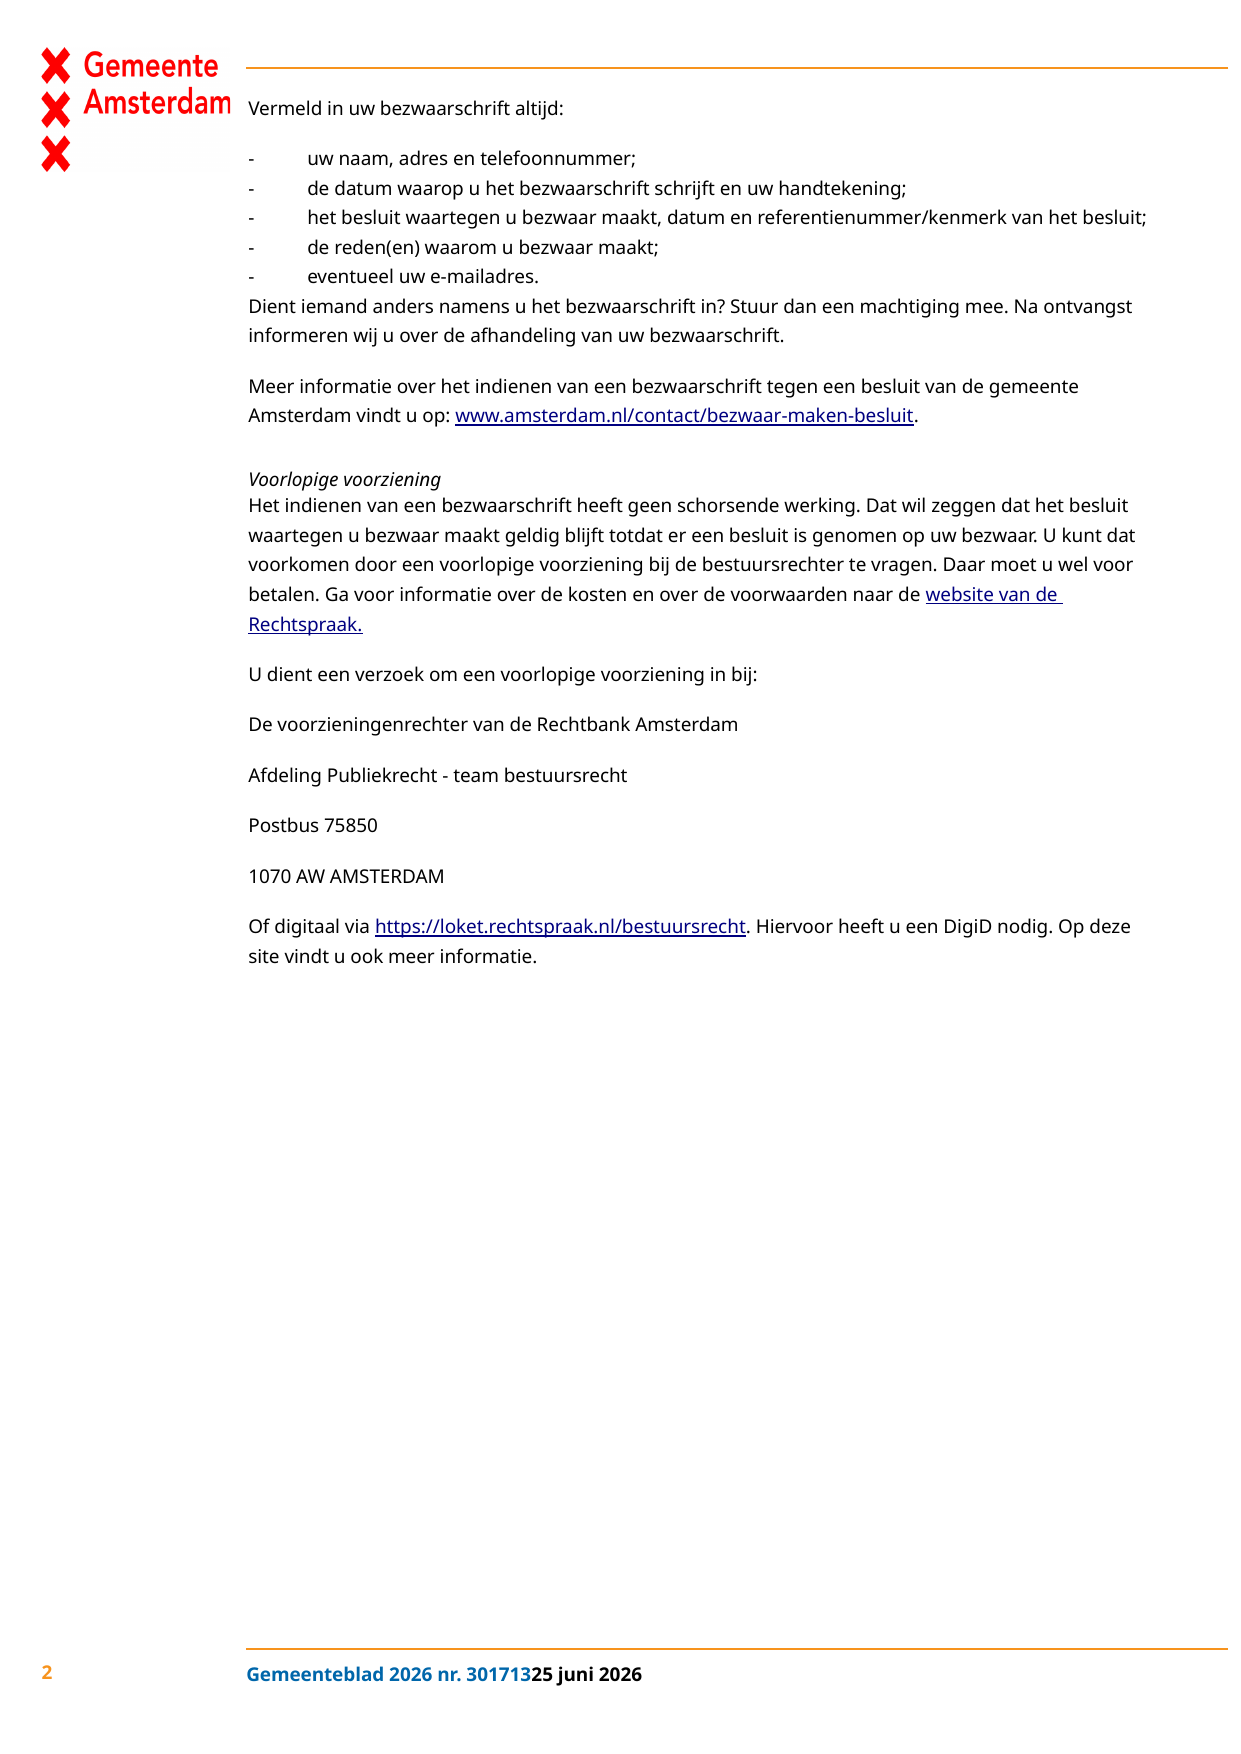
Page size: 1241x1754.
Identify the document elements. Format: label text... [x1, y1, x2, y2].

text Het indienen van een bezwaarschrift heeft geen schorsende werking. Dat wil zeggen dat het besluit waartegen u bezwaar maakt geldig blijft totdat er een besluit is genomen op uw bezwaar. U kunt dat voorkomen door een voorlopige voorziening bij de bestuursrechter te vragen. Daar moet u wel voor betalen. Ga voor informatie over de kosten en over de voorwaarden naar de website van de Rechtspraak. [248, 492, 1152, 636]
text 1070 AW AMSTERDAM [248, 863, 1152, 888]
text Vermeld in uw bezwaarschrift altijd: [248, 95, 1152, 121]
text Meer informatie over het indienen van een bezwaarschrift tegen een besluit van de gemeente Amsterdam vindt u op: www.amsterdam.nl/contact/bezwaar-maken-besluit. [248, 373, 1152, 428]
text De voorzieningenrechter van de Rechtbank Amsterdam [248, 712, 1152, 737]
list de reden(en) waarom u bezwaar maakt; [248, 234, 1152, 260]
text U dient een verzoek om een voorlopige voorziening in bij: [248, 661, 1152, 687]
list eventueel uw e-mailadres. [248, 263, 1152, 289]
text Voorlopige voorziening [248, 467, 1152, 492]
text Dient iemand anders namens u het bezwaarschrift in? Stuur dan een machtiging mee. Na ontvangst informeren wij u over de afhandeling van uw bezwaarschrift. [248, 293, 1152, 348]
list het besluit waartegen u bezwaar maakt, datum en referentienummer/kenmerk van het besluit; [248, 204, 1152, 230]
list de datum waarop u het bezwaarschrift schrijft en uw handtekening; [248, 175, 1152, 201]
text Afdeling Publiekrecht - team bestuursrecht [248, 762, 1152, 788]
picture [41, 47, 231, 172]
text Postbus 75850 [248, 812, 1152, 838]
text Of digitaal via https://loket.rechtspraak.nl/bestuursrecht. Hiervoor heeft u een DigiD nodig. Op deze site vindt u ook meer informatie. [248, 913, 1152, 968]
list uw naam, adres en telefoonnummer; [248, 145, 1152, 171]
